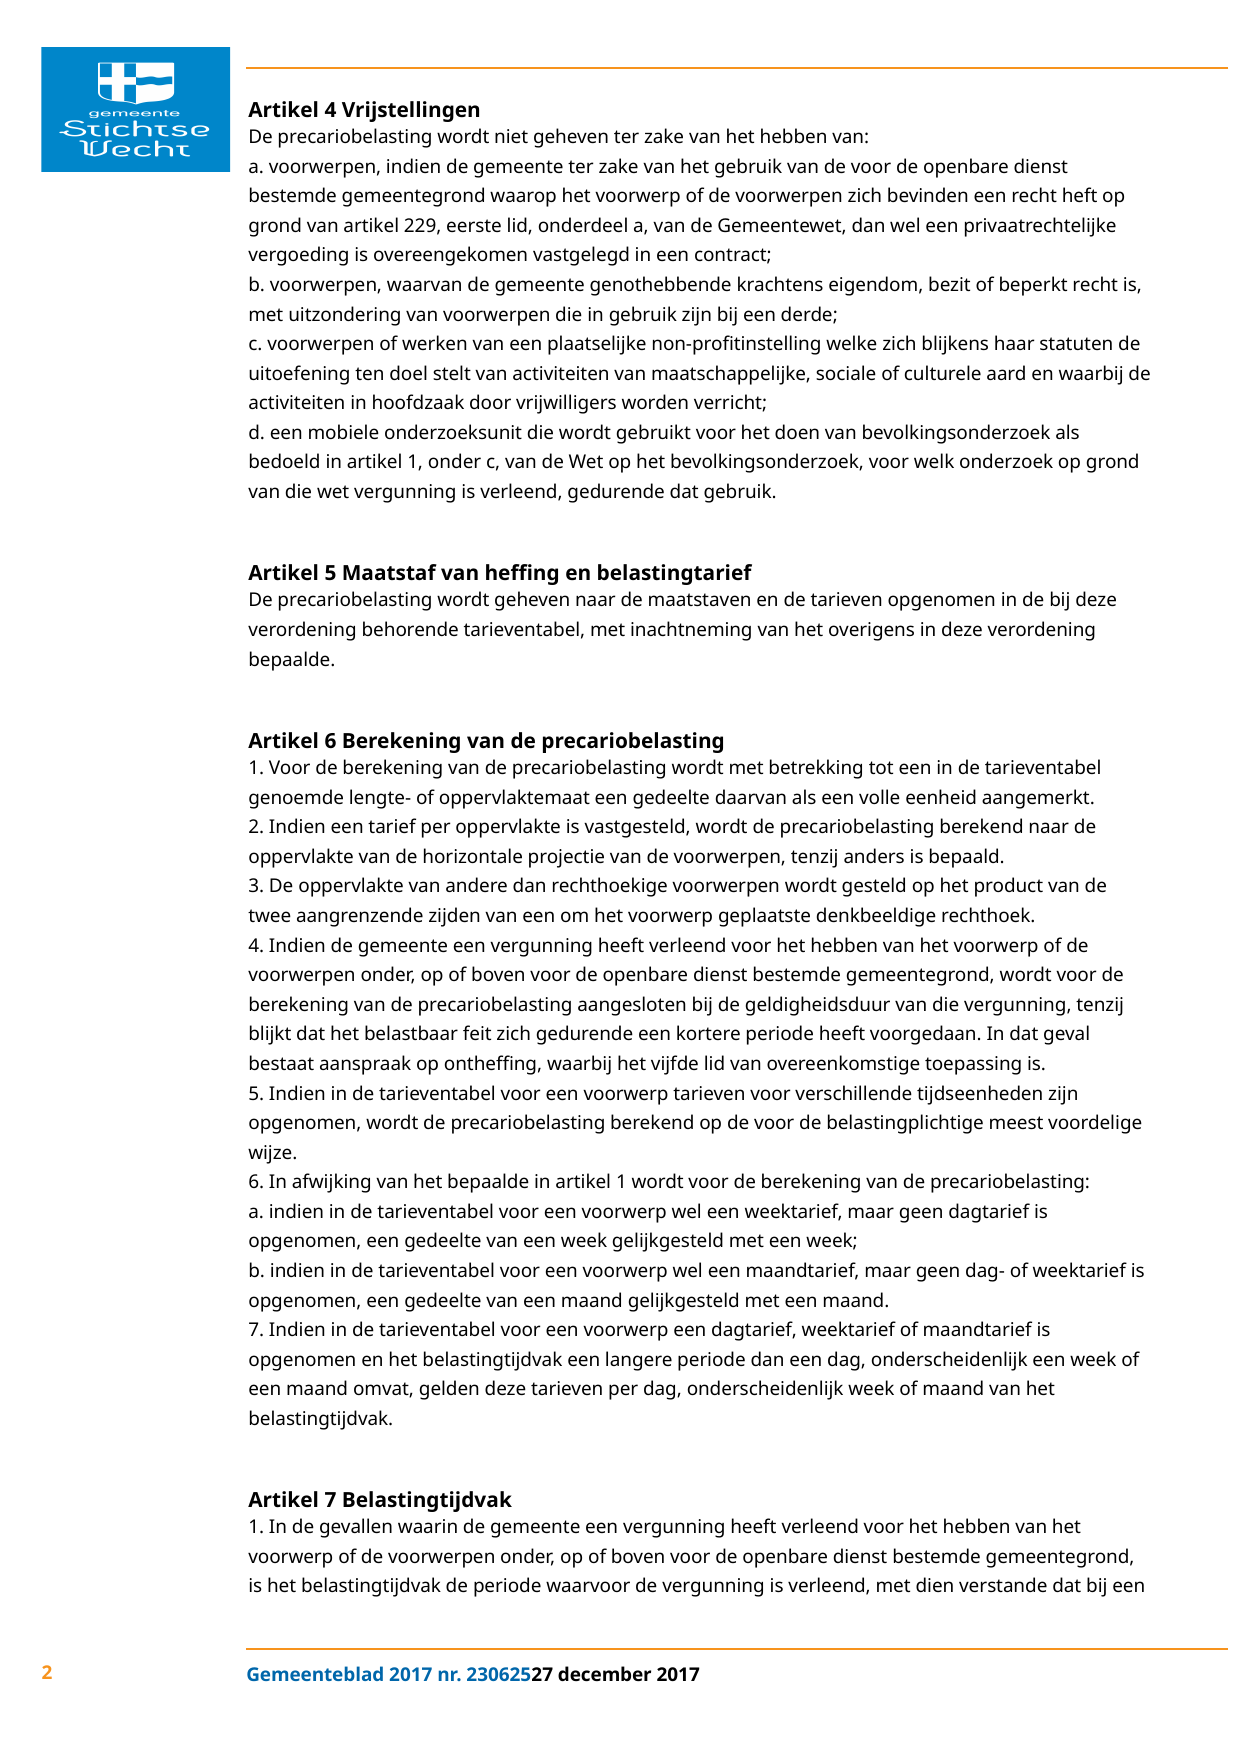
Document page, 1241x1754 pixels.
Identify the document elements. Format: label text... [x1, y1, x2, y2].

picture [99, 63, 135, 101]
text 1. Voor de berekening van de precariobelasting wordt met betrekking tot een in de tarieventabel genoemde lengte- of oppervlaktemaat een gedeelte daarvan als een volle eenheid aangemerkt. [248, 754, 1152, 809]
text Artikel 4 Vrijstellingen [248, 95, 1152, 123]
text 4. Indien de gemeente een vergunning heeft verleend voor het hebben van het voorwerp of de voorwerpen onder, op of boven voor de openbare dienst bestemde gemeentegrond, wordt voor de berekening van de precariobelasting aangesloten bij de geldigheidsduur van die vergunning, tenzij blijkt dat het belastbaar feit zich gedurende een kortere periode heeft voorgedaan. In dat geval bestaat aanspraak op ontheffing, waarbij het vijfde lid van overeenkomstige toepassing is. [248, 932, 1152, 1076]
text 7. Indien in de tarieventabel voor een voorwerp een dagtarief, weektarief of maandtarief is opgenomen en het belastingtijdvak een langere periode dan een dag, onderscheidenlijk een week of een maand omvat, gelden deze tarieven per dag, onderscheidenlijk week of maand van het belastingtijdvak. [248, 1316, 1152, 1431]
text 3. De oppervlakte van andere dan rechthoekige voorwerpen wordt gesteld op het product van de twee aangrenzende zijden van een om het voorwerp geplaatste denkbeeldige rechthoek. [248, 873, 1152, 928]
text 5. Indien in de tarieventabel voor een voorwerp tarieven voor verschillende tijdseenheden zijn opgenomen, wordt de precariobelasting berekend op de voor de belastingplichtige meest voordelige wijze. [248, 1080, 1152, 1164]
text De precariobelasting wordt niet geheven ter zake van het hebben van: [248, 123, 1152, 149]
text Artikel 7 Belastingtijdvak [248, 1485, 1152, 1513]
text Artikel 5 Maatstaf van heffing en belastingtarief [248, 558, 1152, 587]
picture [137, 63, 174, 103]
text 6. In afwijking van het bepaalde in artikel 1 wordt voor de berekening van de precariobelasting: [248, 1168, 1152, 1194]
text Artikel 6 Berekening van de precariobelasting [248, 726, 1152, 754]
text De precariobelasting wordt geheven naar de maatstaven en de tarieven opgenomen in de bij deze verordening behorende tarieventabel, met inachtneming van het overigens in deze verordening bepaalde. [248, 587, 1152, 672]
text 1. In de gevallen waarin de gemeente een vergunning heeft verleend voor het hebben van het voorwerp of de voorwerpen onder, op of boven voor de openbare dienst bestemde gemeentegrond, is het belastingtijdvak de periode waarvoor de vergunning is verleend, met dien verstande dat bij een [248, 1513, 1152, 1598]
text b. voorwerpen, waarvan de gemeente genothebbende krachtens eigendom, bezit of beperkt recht is, met uitzondering van voorwerpen die in gebruik zijn bij een derde; [248, 271, 1152, 326]
text c. voorwerpen of werken van een plaatselijke non-profitinstelling welke zich blijkens haar statuten de uitoefening ten doel stelt van activiteiten van maatschappelijke, sociale of culturele aard en waarbij de activiteiten in hoofdzaak door vrijwilligers worden verricht; [248, 330, 1152, 415]
text a. voorwerpen, indien de gemeente ter zake van het gebruik van de voor de openbare dienst bestemde gemeentegrond waarop het voorwerp of de voorwerpen zich bevinden een recht heft op grond van artikel 229, eerste lid, onderdeel a, van de Gemeentewet, dan wel een privaatrechtelijke vergoeding is overeengekomen vastgelegd in een contract; [248, 153, 1152, 267]
text 2. Indien een tarief per oppervlakte is vastgesteld, wordt de precariobelasting berekend naar de oppervlakte van de horizontale projectie van de voorwerpen, tenzij anders is bepaald. [248, 813, 1152, 869]
text b. indien in de tarieventabel voor een voorwerp wel een maandtarief, maar geen dag- of weektarief is opgenomen, een gedeelte van een maand gelijkgesteld met een maand. [248, 1257, 1152, 1312]
text a. indien in de tarieventabel voor een voorwerp wel een weektarief, maar geen dagtarief is opgenomen, een gedeelte van een week gelijkgesteld met een week; [248, 1198, 1152, 1253]
text d. een mobiele onderzoeksunit die wordt gebruikt voor het doen van bevolkingsonderzoek als bedoeld in artikel 1, onder c, van de Wet op het bevolkingsonderzoek, voor welk onderzoek op grond van die wet vergunning is verleend, gedurende dat gebruik. [248, 419, 1152, 504]
